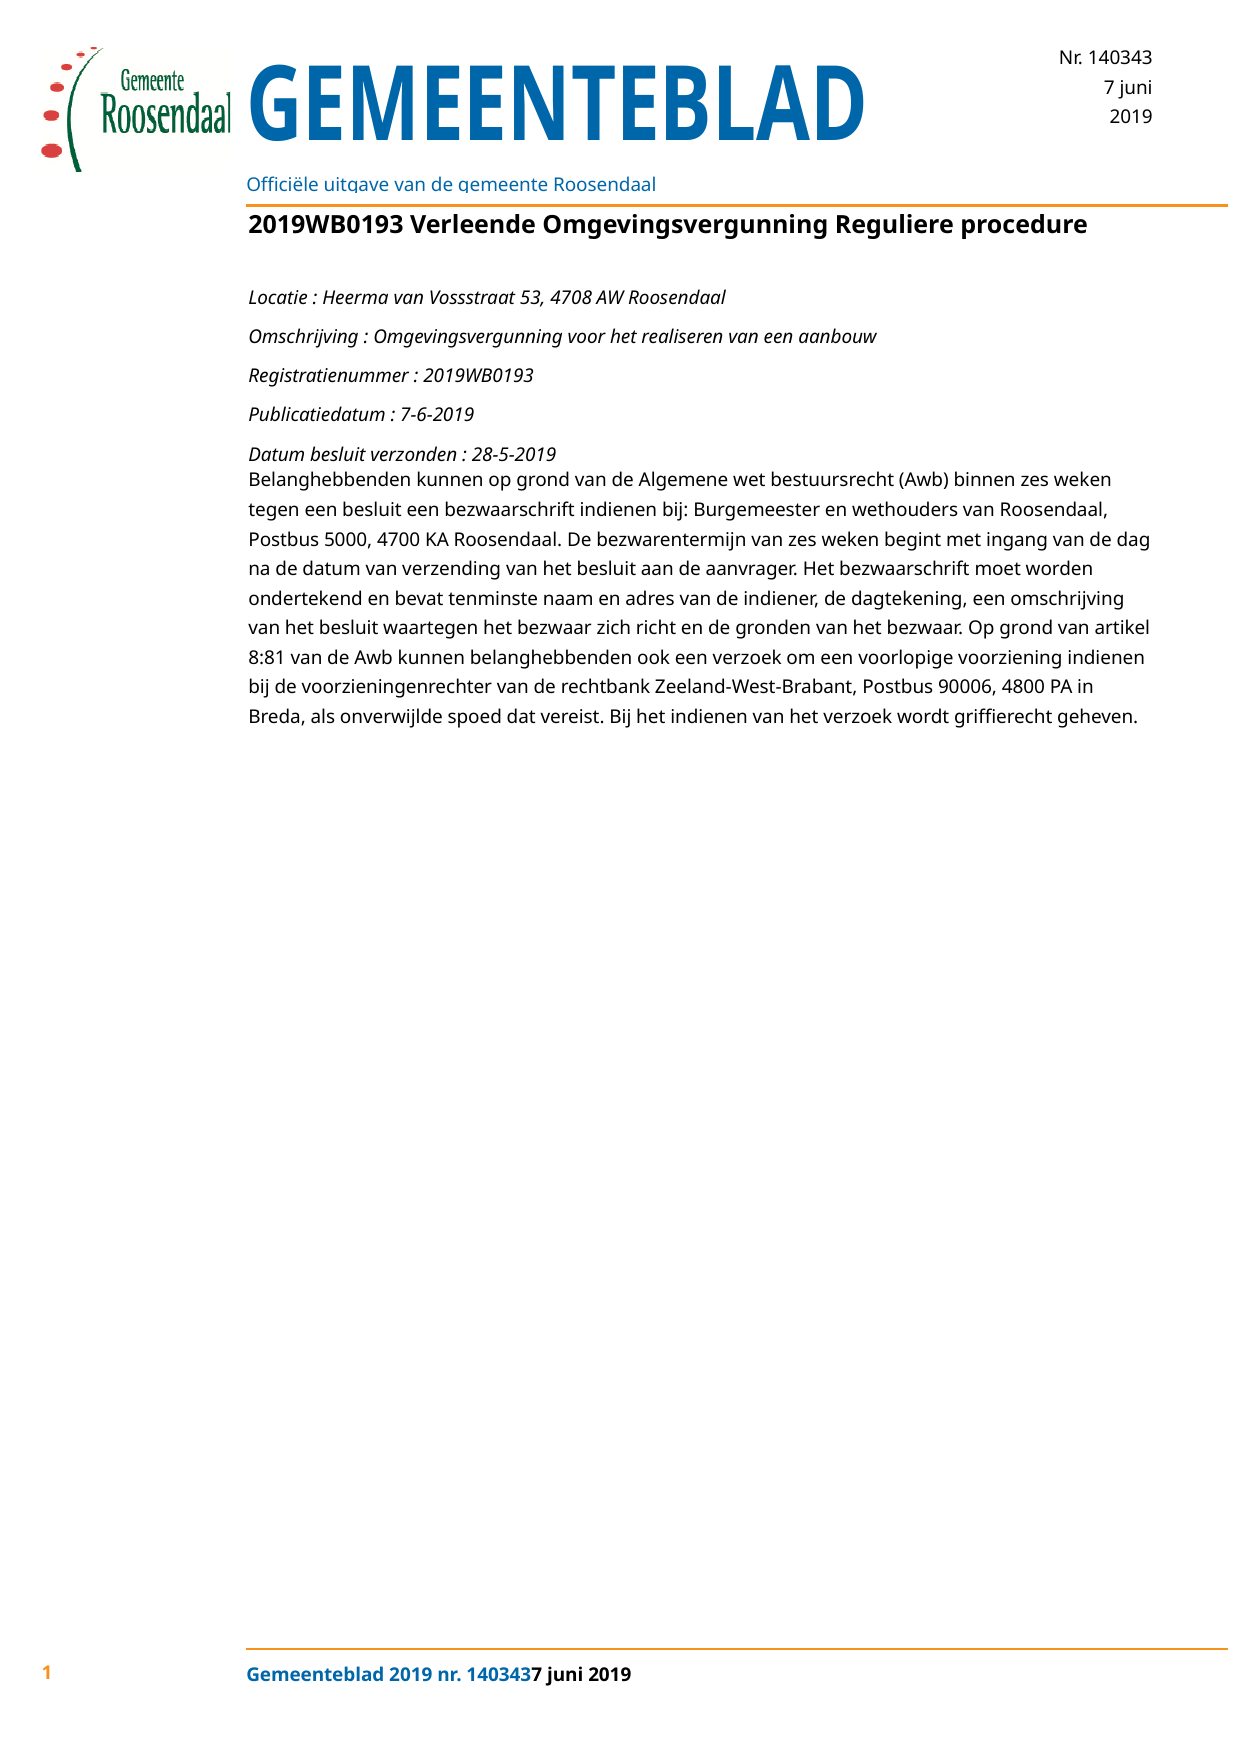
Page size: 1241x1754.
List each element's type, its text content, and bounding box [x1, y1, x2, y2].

text Belanghebbenden kunnen op grond van de Algemene wet bestuursrecht (Awb) binnen zes weken tegen een besluit een bezwaarschrift indienen bij: Burgemeester en wethouders van Roosendaal, Postbus 5000, 4700 KA Roosendaal. De bezwarentermijn van zes weken begint met ingang van de dag na de datum van verzending van het besluit aan de aanvrager. Het bezwaarschrift moet worden ondertekend en bevat tenminste naam en adres van de indiener, de dagtekening, een omschrijving van het besluit waartegen het bezwaar zich richt en de gronden van het bezwaar. Op grond van artikel 8:81 van de Awb kunnen belanghebbenden ook een verzoek om een voorlopige voorziening indienen bij de voorzieningenrechter van de rechtbank Zeeland-West-Brabant, Postbus 90006, 4800 PA in Breda, als onverwijlde spoed dat vereist. Bij het indienen van het verzoek wordt griffierecht geheven. [248, 467, 1152, 729]
text 2019WB0193 Verleende Omgevingsvergunning Reguliere procedure [248, 207, 1152, 241]
text Publicatiedatum : 7-6-2019 [248, 402, 1152, 427]
text Registratienummer : 2019WB0193 [248, 362, 1152, 388]
text Datum besluit verzonden : 28-5-2019 [248, 441, 1152, 467]
text Locatie : Heerma van Vossstraat 53, 4708 AW Roosendaal [248, 284, 1152, 309]
text Omschrijving : Omgevingsvergunning voor het realiseren van een aanbouw [248, 323, 1152, 349]
picture [41, 47, 231, 172]
